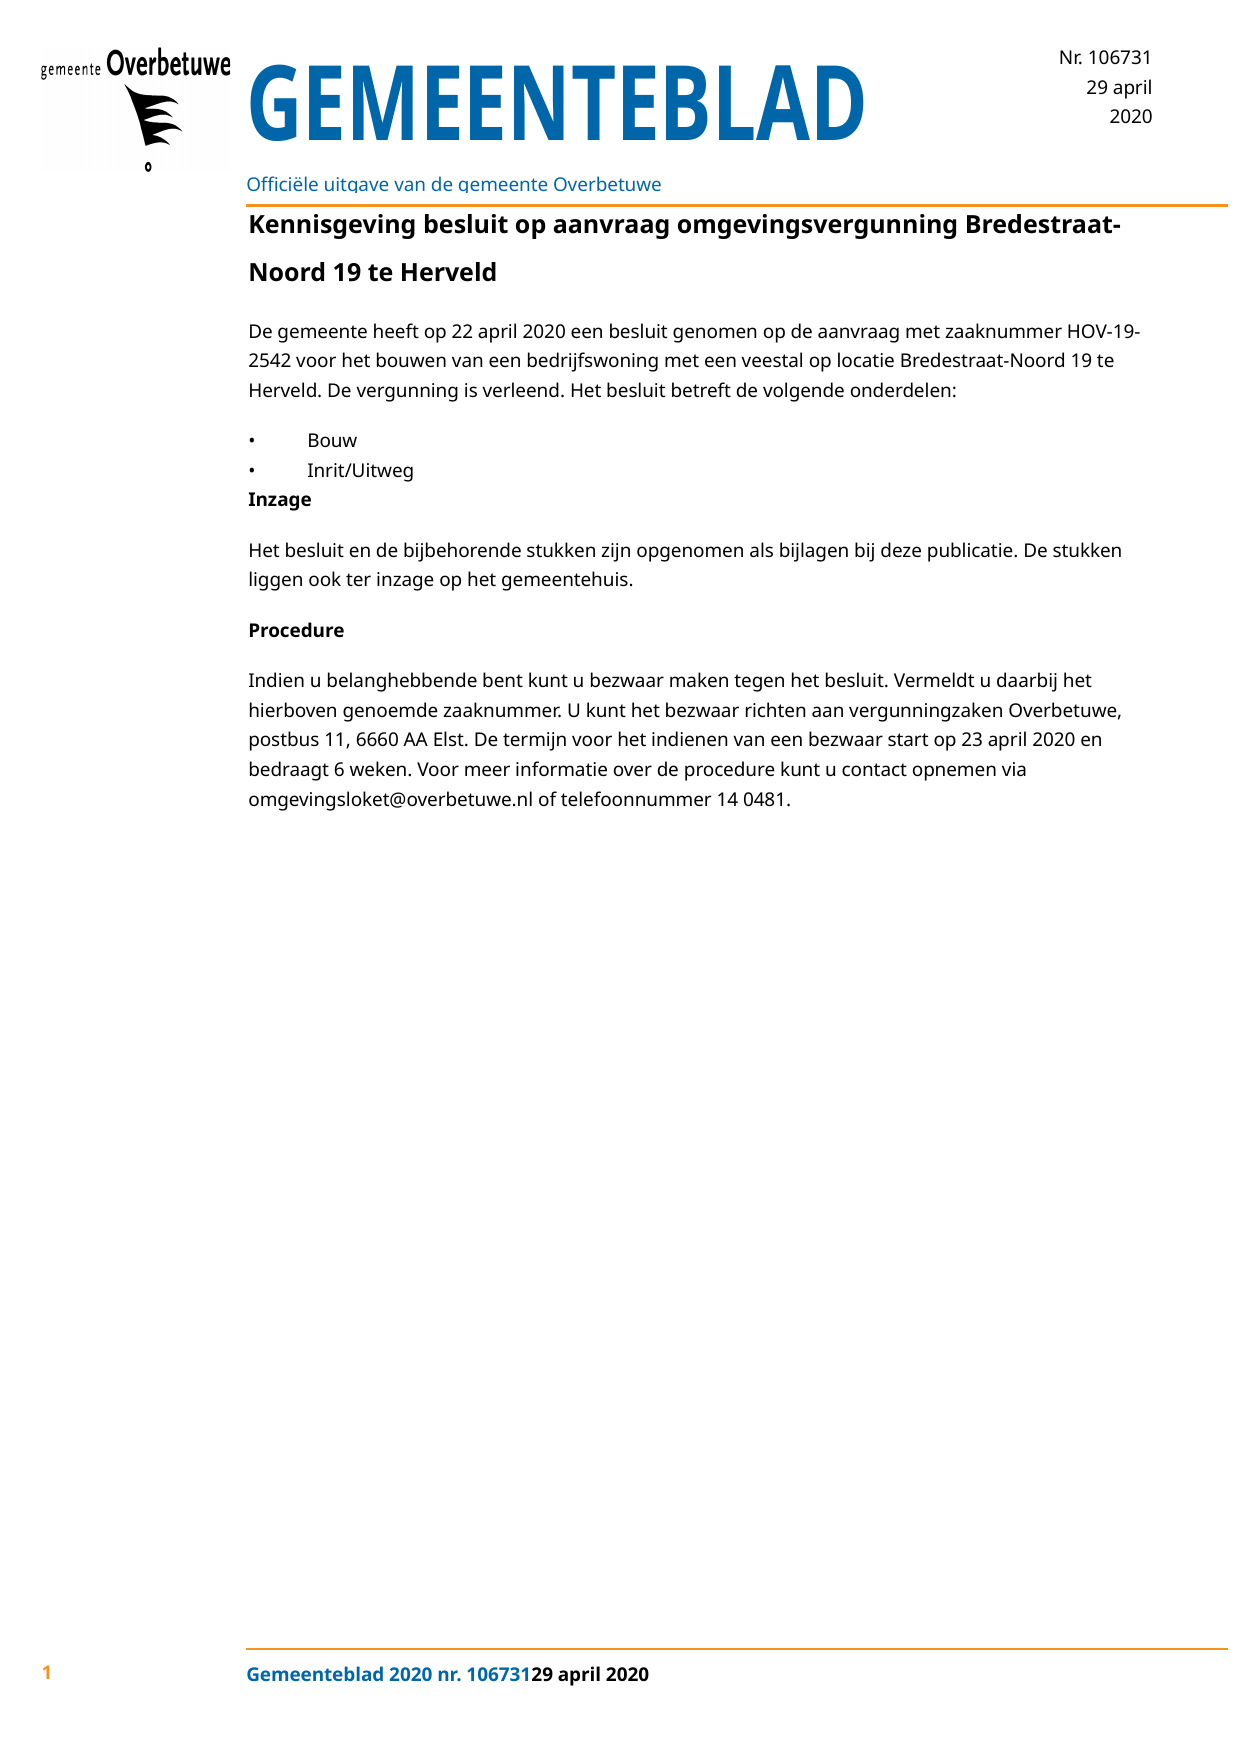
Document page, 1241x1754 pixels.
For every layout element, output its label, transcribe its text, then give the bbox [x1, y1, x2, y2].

text Indien u belanghebbende bent kunt u bezwaar maken tegen het besluit. Vermeldt u daarbij het hierboven genoemde zaaknummer. U kunt het bezwaar richten aan vergunningzaken Overbetuwe, postbus 11, 6660 AA Elst. De termijn voor het indienen van een bezwaar start op 23 april 2020 en bedraagt 6 weken. Voor meer informatie over de procedure kunt u contact opnemen via omgevingsloket@overbetuwe.nl of telefoonnummer 14 0481. [248, 667, 1152, 812]
text Kennisgeving besluit op aanvraag omgevingsvergunning Bredestraat-Noord 19 te Herveld [248, 207, 1152, 288]
list Inrit/Uitweg [248, 457, 1152, 483]
list Bouw [248, 427, 1152, 453]
text Inzage [248, 487, 1152, 512]
picture [41, 47, 231, 172]
text Procedure [248, 617, 1152, 643]
text De gemeente heeft op 22 april 2020 een besluit genomen op de aanvraag met zaaknummer HOV-19-2542 voor het bouwen van een bedrijfswoning met een veestal op locatie Bredestraat-Noord 19 te Herveld. De vergunning is verleend. Het besluit betreft de volgende onderdelen: [248, 318, 1152, 403]
text Het besluit en de bijbehorende stukken zijn opgenomen als bijlagen bij deze publicatie. De stukken liggen ook ter inzage op het gemeentehuis. [248, 537, 1152, 592]
